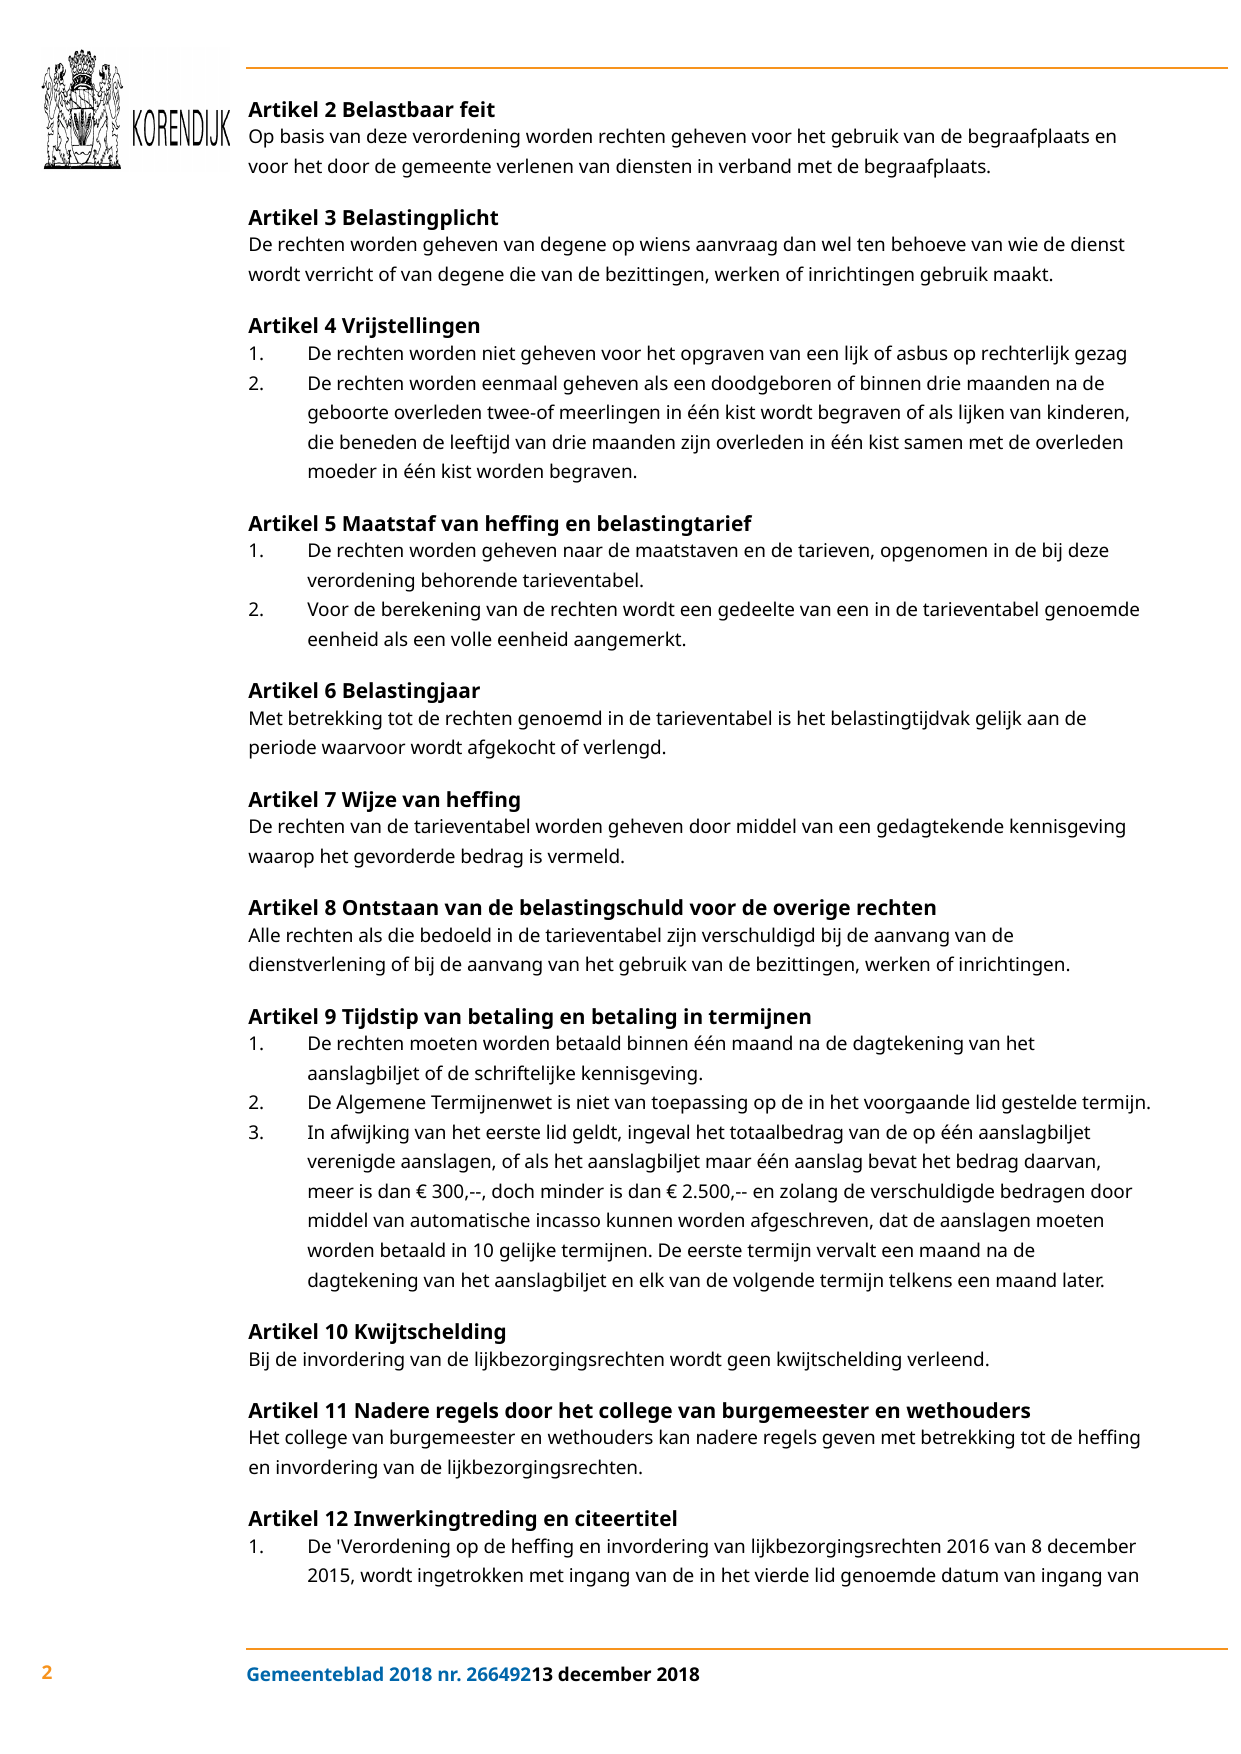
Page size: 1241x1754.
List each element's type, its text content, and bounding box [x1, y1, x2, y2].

list Voor de berekening van de rechten wordt een gedeelte van een in de tarieventabel genoemde eenheid als een volle eenheid aangemerkt. [248, 596, 1152, 652]
text De rechten worden geheven van degene op wiens aanvraag dan wel ten behoeve van wie de dienst wordt verricht of van degene die van de bezittingen, werken of inrichtingen gebruik maakt. [248, 232, 1152, 287]
text Artikel 4 Vrijstellingen [248, 312, 1152, 340]
text De rechten van de tarieventabel worden geheven door middel van een gedagtekende kennisgeving waarop het gevorderde bedrag is vermeld. [248, 813, 1152, 869]
list De rechten worden geheven naar de maatstaven en de tarieven, opgenomen in de bij deze verordening behorende tarieventabel. [248, 537, 1152, 593]
text Artikel 10 Kwijtschelding [248, 1317, 1152, 1346]
text Artikel 2 Belastbaar feit [248, 95, 1152, 123]
text Artikel 12 Inwerkingtreding en citeertitel [248, 1504, 1152, 1533]
text Op basis van deze verordening worden rechten geheven voor het gebruik van de begraafplaats en voor het door de gemeente verlenen van diensten in verband met de begraafplaats. [248, 123, 1152, 178]
list De Algemene Termijnenwet is niet van toepassing op de in het voorgaande lid gestelde termijn. [248, 1089, 1152, 1115]
text Artikel 11 Nadere regels door het college van burgemeester en wethouders [248, 1396, 1152, 1424]
text Bij de invordering van de lijkbezorgingsrechten wordt geen kwijtschelding verleend. [248, 1346, 1152, 1371]
text Met betrekking tot de rechten genoemd in de tarieventabel is het belastingtijdvak gelijk aan de periode waarvoor wordt afgekocht of verlengd. [248, 705, 1152, 760]
text Artikel 8 Ontstaan van de belastingschuld voor de overige rechten [248, 893, 1152, 922]
text Alle rechten als die bedoeld in de tarieventabel zijn verschuldigd bij de aanvang van de dienstverlening of bij de aanvang van het gebruik van de bezittingen, werken of inrichtingen. [248, 922, 1152, 977]
text Artikel 3 Belastingplicht [248, 203, 1152, 232]
text Artikel 9 Tijdstip van betaling en betaling in termijnen [248, 1002, 1152, 1030]
list De rechten moeten worden betaald binnen één maand na de dagtekening van het aanslagbiljet of de schriftelijke kennisgeving. [248, 1030, 1152, 1086]
list De rechten worden eenmaal geheven als een doodgeboren of binnen drie maanden na de geboorte overleden twee-of meerlingen in één kist wordt begraven of als lijken van kinderen, die beneden de leeftijd van drie maanden zijn overleden in één kist samen met de overleden moeder in één kist worden begraven. [248, 370, 1152, 484]
list De rechten worden niet geheven voor het opgraven van een lijk of asbus op rechterlijk gezag [248, 340, 1152, 366]
list De 'Verordening op de heffing en invordering van lijkbezorgingsrechten 2016 van 8 december 2015, wordt ingetrokken met ingang van de in het vierde lid genoemde datum van ingang van [248, 1533, 1152, 1588]
text Artikel 5 Maatstaf van heffing en belastingtarief [248, 509, 1152, 537]
text Artikel 6 Belastingjaar [248, 676, 1152, 705]
text Het college van burgemeester en wethouders kan nadere regels geven met betrekking tot de heffing en invordering van de lijkbezorgingsrechten. [248, 1424, 1152, 1480]
picture [41, 47, 231, 172]
text Artikel 7 Wijze van heffing [248, 785, 1152, 813]
list In afwijking van het eerste lid geldt, ingeval het totaalbedrag van de op één aanslagbiljet verenigde aanslagen, of als het aanslagbiljet maar één aanslag bevat het bedrag daarvan, meer is dan € 300,--, doch minder is dan € 2.500,-- en zolang de verschuldigde bedragen door middel van automatische incasso kunnen worden afgeschreven, dat de aanslagen moeten worden betaald in 10 gelijke termijnen. De eerste termijn vervalt een maand na de dagtekening van het aanslagbiljet en elk van de volgende termijn telkens een maand later. [248, 1119, 1152, 1293]
